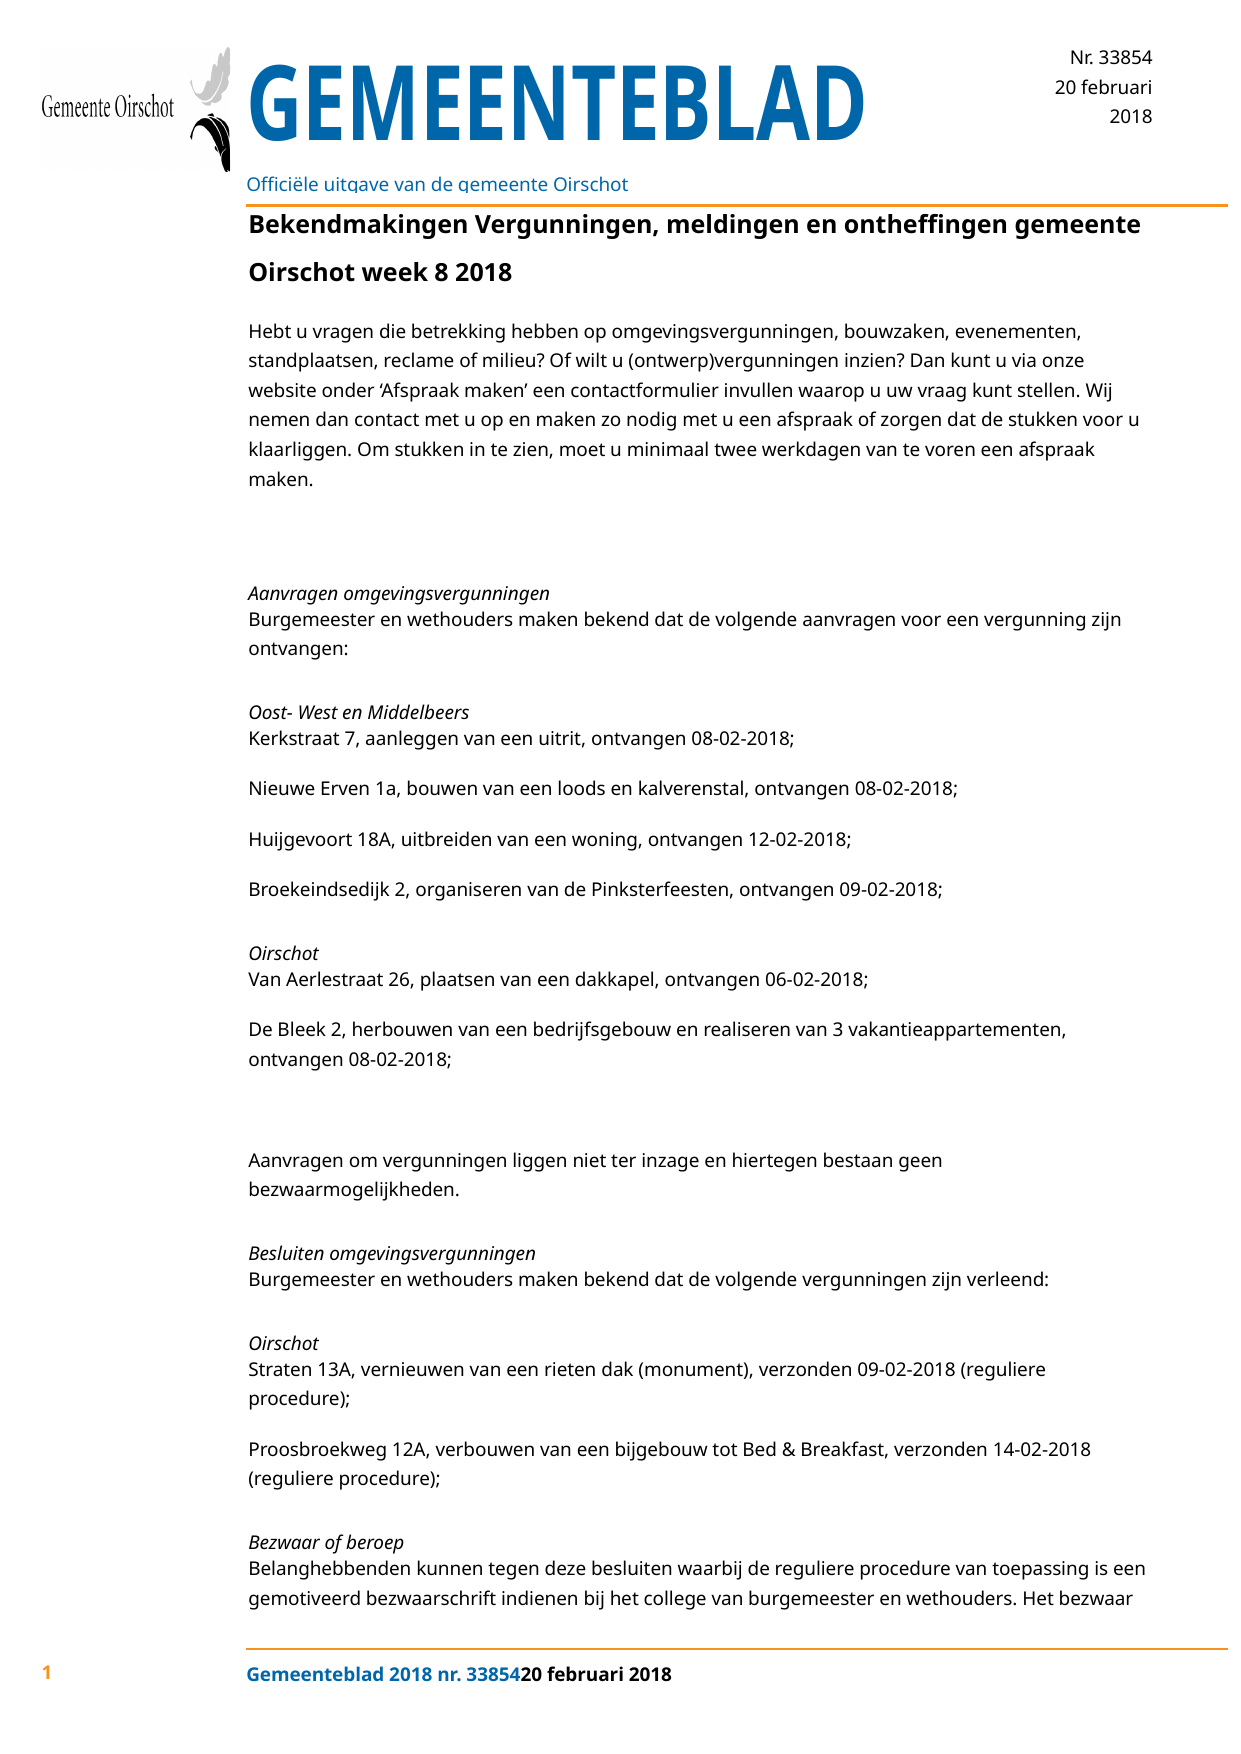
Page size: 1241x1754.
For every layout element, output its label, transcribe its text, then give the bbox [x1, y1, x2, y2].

text Huijgevoort 18A, uitbreiden van een woning, ontvangen 12-02-2018; [248, 826, 1152, 852]
text De Bleek 2, herbouwen van een bedrijfsgebouw en realiseren van 3 vakantieappartementen, ontvangen 08-02-2018; [248, 1017, 1152, 1072]
text Aanvragen omgevingsvergunningen [248, 580, 1152, 606]
text Belanghebbenden kunnen tegen deze besluiten waarbij de reguliere procedure van toepassing is een gemotiveerd bezwaarschrift indienen bij het college van burgemeester en wethouders. Het bezwaar [248, 1555, 1152, 1611]
text Van Aerlestraat 26, plaatsen van een dakkapel, ontvangen 06-02-2018; [248, 966, 1152, 992]
text Aanvragen om vergunningen liggen niet ter inzage en hiertegen bestaan geen bezwaarmogelijkheden. [248, 1147, 1152, 1202]
text Proosbroekweg 12A, verbouwen van een bijgebouw tot Bed & Breakfast, verzonden 14-02-2018 (reguliere procedure); [248, 1436, 1152, 1491]
text Broekeindsedijk 2, organiseren van de Pinksterfeesten, ontvangen 09-02-2018; [248, 876, 1152, 902]
text Hebt u vragen die betrekking hebben op omgevingsvergunningen, bouwzaken, evenementen, standplaatsen, reclame of milieu? Of wilt u (ontwerp)vergunningen inzien? Dan kunt u via onze website onder ‘Afspraak maken’ een contactformulier invullen waarop u uw vraag kunt stellen. Wij nemen dan contact met u op en maken zo nodig met u een afspraak of zorgen dat de stukken voor u klaarliggen. Om stukken in te zien, moet u minimaal twee werkdagen van te voren een afspraak maken. [248, 318, 1152, 492]
text Oirschot [248, 940, 1152, 966]
text Burgemeester en wethouders maken bekend dat de volgende aanvragen voor een vergunning zijn ontvangen: [248, 606, 1152, 661]
text Besluiten omgevingsvergunningen [248, 1241, 1152, 1266]
text Bezwaar of beroep [248, 1529, 1152, 1555]
text Bekendmakingen Vergunningen, meldingen en ontheffingen gemeente Oirschot week 8 2018 [248, 207, 1152, 288]
picture [41, 47, 231, 172]
text Burgemeester en wethouders maken bekend dat de volgende vergunningen zijn verleend: [248, 1266, 1152, 1292]
text Kerkstraat 7, aanleggen van een uitrit, ontvangen 08-02-2018; [248, 725, 1152, 751]
text Straten 13A, vernieuwen van een rieten dak (monument), verzonden 09-02-2018 (reguliere procedure); [248, 1356, 1152, 1411]
text Oost- West en Middelbeers [248, 699, 1152, 725]
text Oirschot [248, 1330, 1152, 1356]
text Nieuwe Erven 1a, bouwen van een loods en kalverenstal, ontvangen 08-02-2018; [248, 776, 1152, 801]
